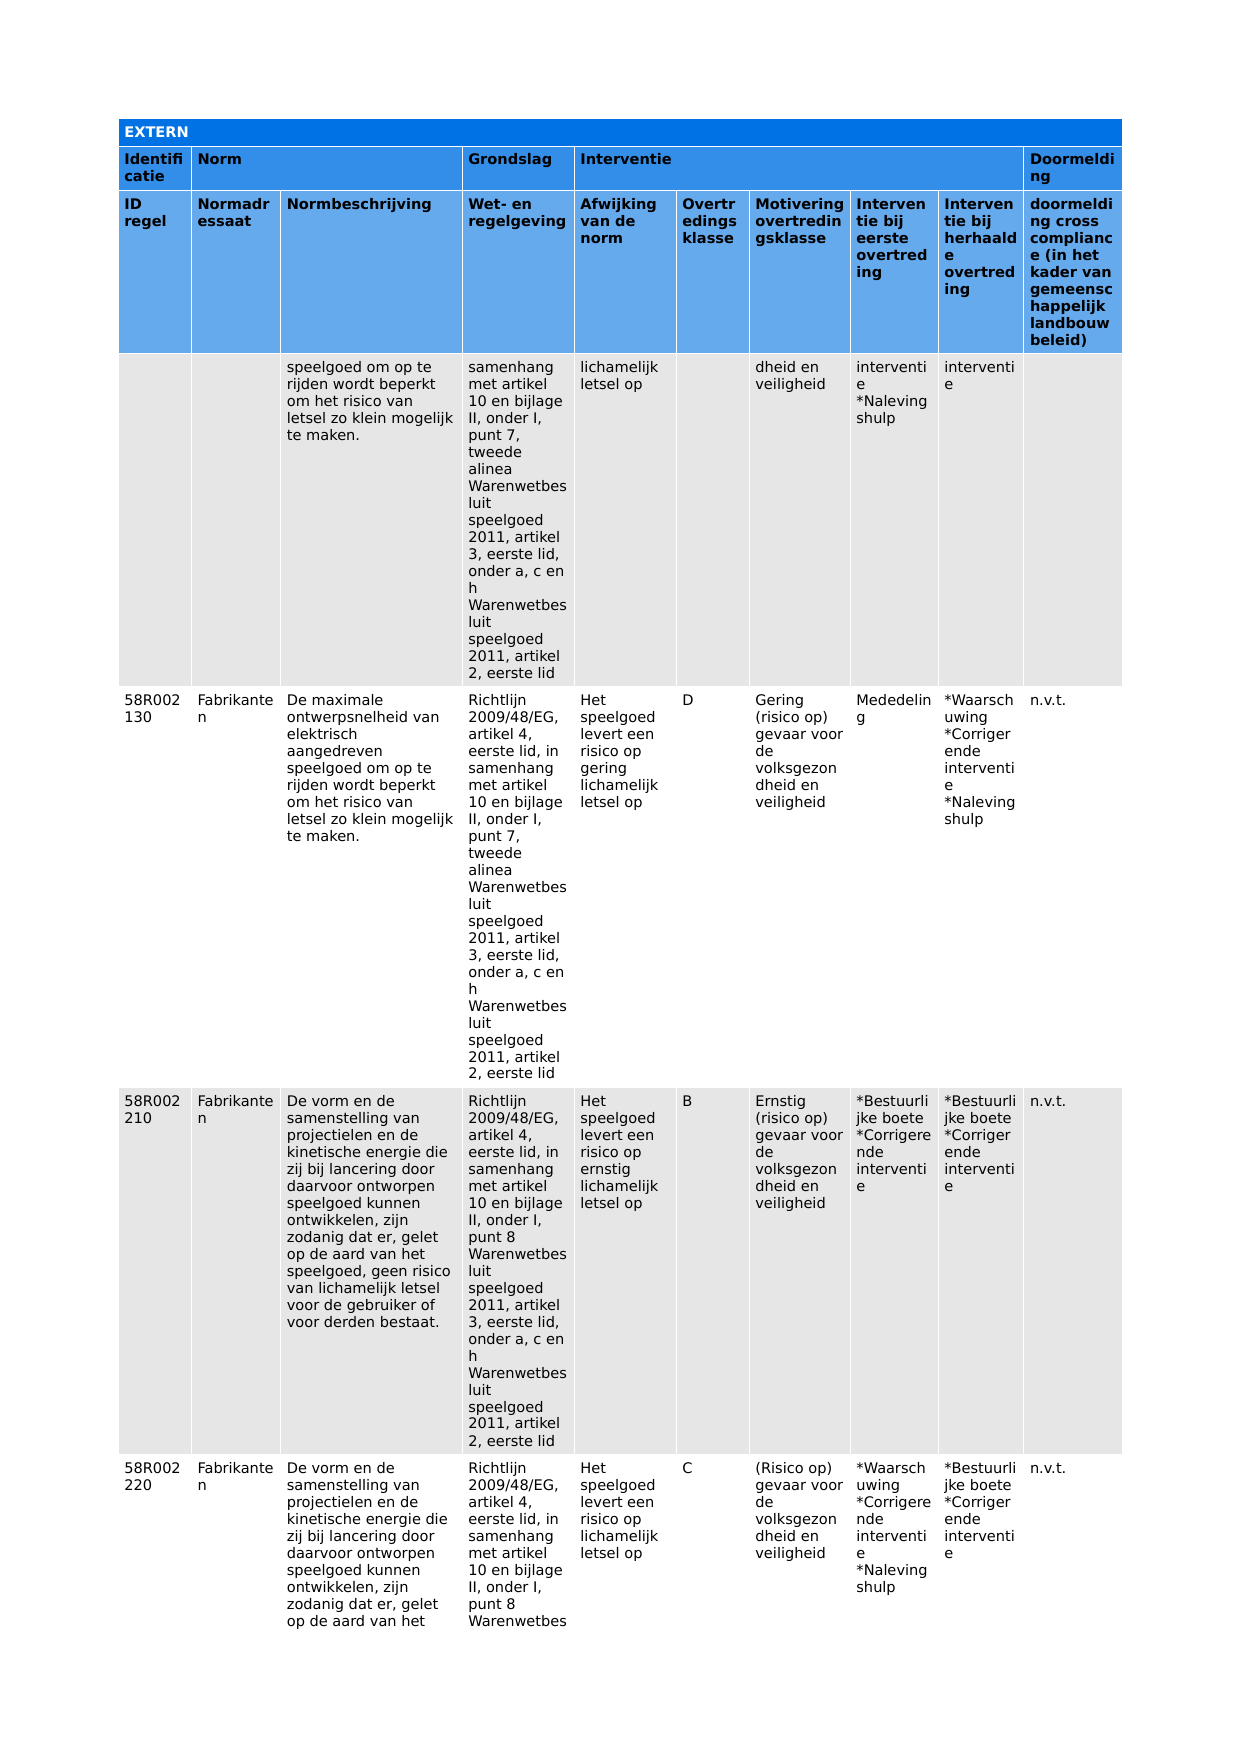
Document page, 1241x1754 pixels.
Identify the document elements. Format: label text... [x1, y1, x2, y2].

table_cell Identificatie [119, 147, 191, 190]
table_cell Fabrikanten [192, 1088, 280, 1454]
table_cell Ernstig (risico op) gevaar voor de volksgezondheid en veiligheid [750, 1088, 850, 1454]
table_cell [119, 354, 191, 686]
table_cell Interventie bij herhaalde overtreding [939, 191, 1023, 353]
table_cell De maximale ontwerpsnelheid van elektrisch aangedreven speelgoed om op te rijden wordt beperkt om het risico van letsel zo klein mogelijk te maken. [281, 687, 462, 1087]
table_cell 58R002220 [119, 1455, 191, 1634]
table_cell Het speelgoed levert een risico op ernstig lichamelijk letsel op [575, 1088, 676, 1454]
table_cell Afwijking van de norm [575, 191, 676, 353]
table_cell (Risico op) gevaar voor de volksgezondheid en veiligheid [750, 1455, 850, 1634]
table_cell ID regel [119, 191, 191, 353]
table_cell Wet- en regelgeving [463, 191, 574, 353]
table_header EXTERN [119, 119, 1122, 146]
table_cell Fabrikanten [192, 1455, 280, 1634]
table_cell *Bestuurlijke boete *Corrigerende interventie [939, 1455, 1023, 1634]
table_cell Richtlijn 2009/48/EG, artikel 4, eerste lid, in samenhang met artikel 10 en bijlage II, onder I, punt 8 Warenwetbes [463, 1455, 574, 1634]
table_cell Interventie [575, 147, 1023, 190]
table_cell Grondslag [463, 147, 574, 190]
table_cell De vorm en de samenstelling van projectielen en de kinetische energie die zij bij lancering door daarvoor ontworpen speelgoed kunnen ontwikkelen, zijn zodanig dat er, gelet op de aard van het [281, 1455, 462, 1634]
table_cell Motivering overtredingsklasse [750, 191, 850, 353]
table_cell *Bestuurlijke boete *Corrigerende interventie [851, 1088, 938, 1454]
table_cell Richtlijn 2009/48/EG, artikel 4, eerste lid, in samenhang met artikel 10 en bijlage II, onder I, punt 8 Warenwetbesluit speelgoed 2011, artikel 3, eerste lid, onder a, c en h Warenwetbesluit speelgoed 2011, artikel 2, eerste lid [463, 1088, 574, 1454]
table_cell Het speelgoed levert een risico op lichamelijk letsel op [575, 1455, 676, 1634]
table_cell interventie [939, 354, 1023, 686]
table_cell speelgoed om op te rijden wordt beperkt om het risico van letsel zo klein mogelijk te maken. [281, 354, 462, 686]
table_cell lichamelijk letsel op [575, 354, 676, 686]
table_cell Interventie bij eerste overtreding [851, 191, 938, 353]
table_cell [192, 354, 280, 686]
table_cell Norm [192, 147, 462, 190]
table_cell interventie *Nalevingshulp [851, 354, 938, 686]
table_cell De vorm en de samenstelling van projectielen en de kinetische energie die zij bij lancering door daarvoor ontworpen speelgoed kunnen ontwikkelen, zijn zodanig dat er, gelet op de aard van het speelgoed, geen risico van lichamelijk letsel voor de gebruiker of voor derden bestaat. [281, 1088, 462, 1454]
table_cell Het speelgoed levert een risico op gering lichamelijk letsel op [575, 687, 676, 1087]
table_cell Gering (risico op) gevaar voor de volksgezondheid en veiligheid [750, 687, 850, 1087]
table_cell C [677, 1455, 749, 1634]
table_cell D [677, 687, 749, 1087]
table_cell [1024, 354, 1122, 686]
table_cell *Bestuurlijke boete *Corrigerende interventie [939, 1088, 1023, 1454]
table_cell Normbeschrijving [281, 191, 462, 353]
table_cell n.v.t. [1024, 1455, 1122, 1634]
table_cell n.v.t. [1024, 687, 1122, 1087]
table_cell n.v.t. [1024, 1088, 1122, 1454]
table_cell 58R002210 [119, 1088, 191, 1454]
table_cell [677, 354, 749, 686]
table_cell Mededeling [851, 687, 938, 1087]
table_cell *Waarschuwing *Corrigerende interventie *Nalevingshulp [939, 687, 1023, 1087]
table_cell Fabrikanten [192, 687, 280, 1087]
table_cell Doormelding [1024, 147, 1122, 190]
table_cell B [677, 1088, 749, 1454]
table_cell Normadressaat [192, 191, 280, 353]
table_cell *Waarschuwing *Corrigerende interventie *Nalevingshulp [851, 1455, 938, 1634]
table_cell samenhang met artikel 10 en bijlage II, onder I, punt 7, tweede alinea Warenwetbesluit speelgoed 2011, artikel 3, eerste lid, onder a, c en h Warenwetbesluit speelgoed 2011, artikel 2, eerste lid [463, 354, 574, 686]
table_cell dheid en veiligheid [750, 354, 850, 686]
table_cell Overtredingsklasse [677, 191, 749, 353]
table_cell doormelding cross compliance (in het kader van gemeenschappelijk landbouwbeleid) [1024, 191, 1122, 353]
table_cell 58R002130 [119, 687, 191, 1087]
table_cell Richtlijn 2009/48/EG, artikel 4, eerste lid, in samenhang met artikel 10 en bijlage II, onder I, punt 7, tweede alinea Warenwetbesluit speelgoed 2011, artikel 3, eerste lid, onder a, c en h Warenwetbesluit speelgoed 2011, artikel 2, eerste lid [463, 687, 574, 1087]
